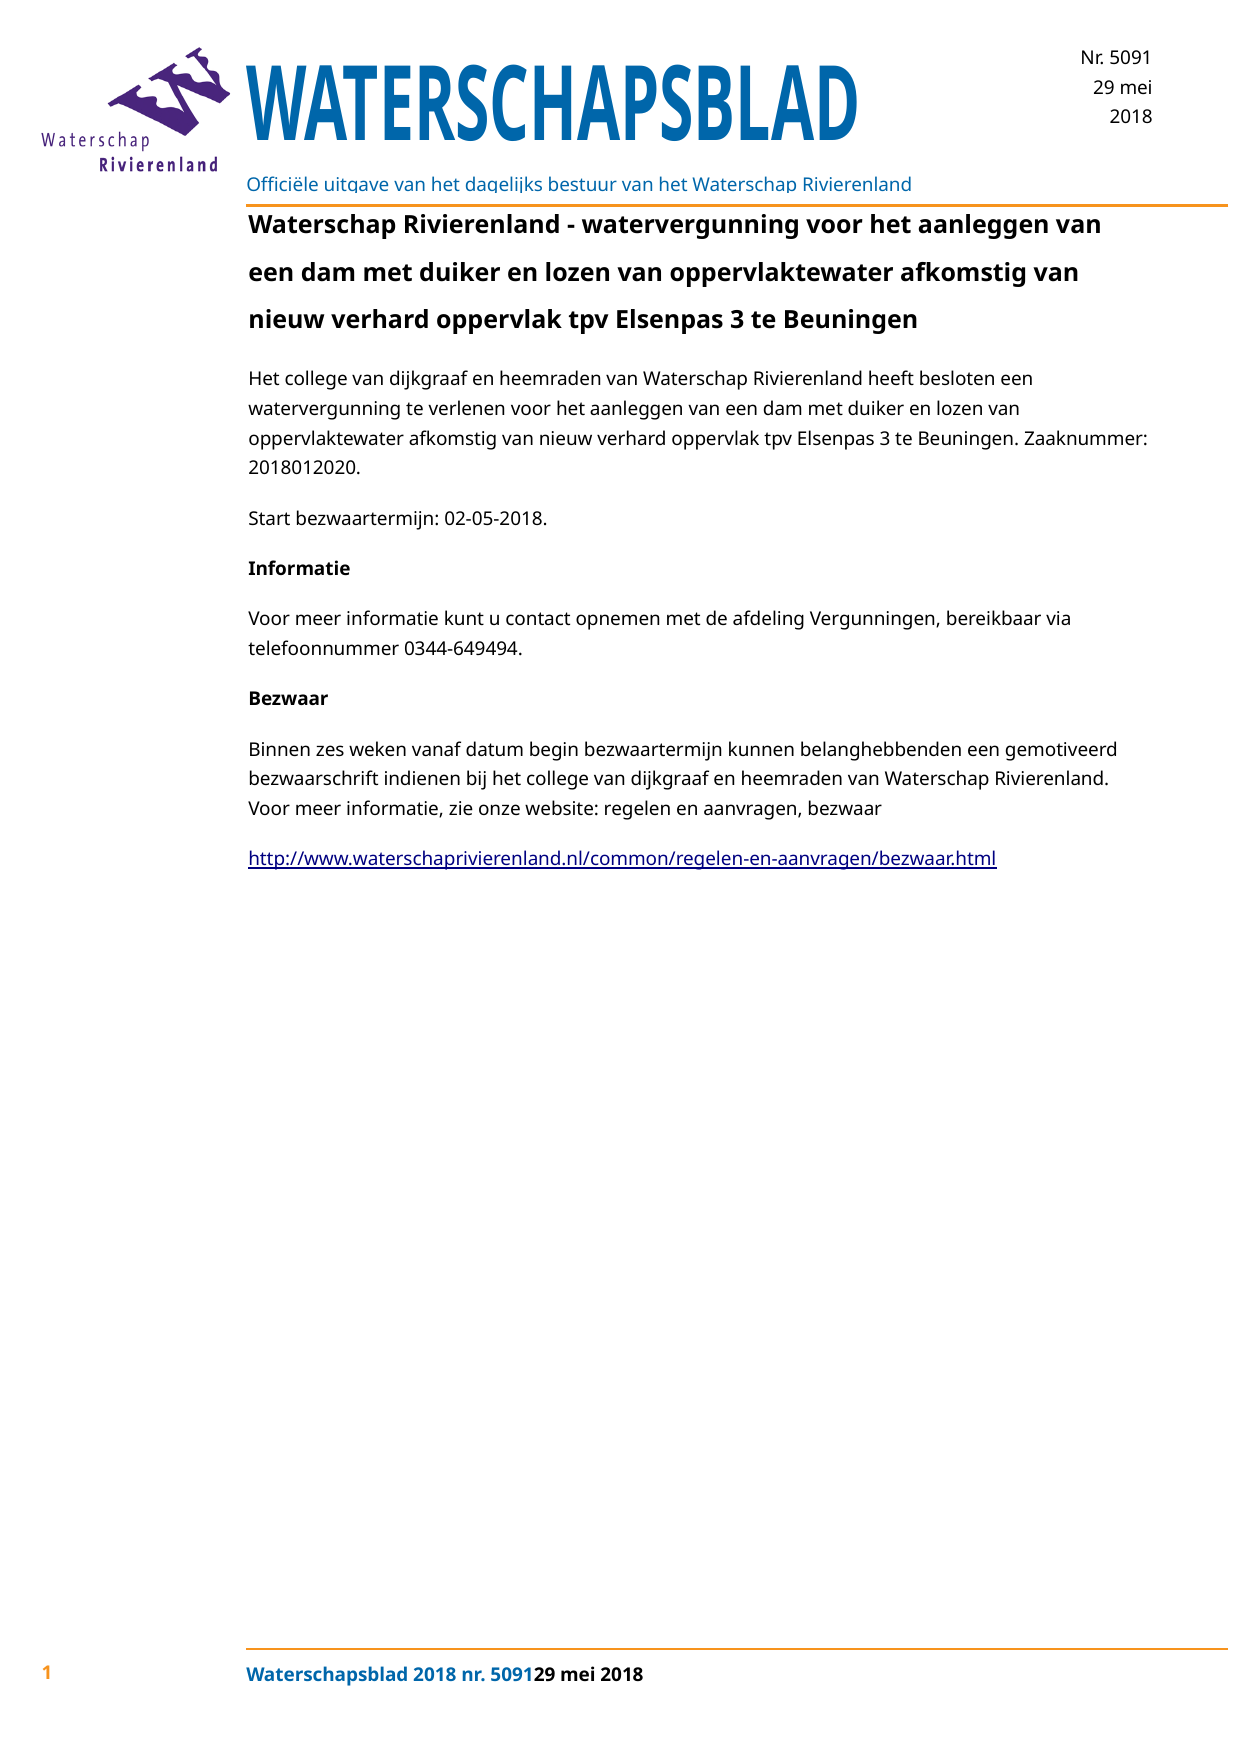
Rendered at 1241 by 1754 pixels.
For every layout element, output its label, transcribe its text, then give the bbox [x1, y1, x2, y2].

text Het college van dijkgraaf en heemraden van Waterschap Rivierenland heeft besloten een watervergunning te verlenen voor het aanleggen van een dam met duiker en lozen van oppervlaktewater afkomstig van nieuw verhard oppervlak tpv Elsenpas 3 te Beuningen. Zaaknummer: 2018012020. [248, 366, 1152, 480]
text Binnen zes weken vanaf datum begin bezwaartermijn kunnen belanghebbenden een gemotiveerd bezwaarschrift indienen bij het college van dijkgraaf en heemraden van Waterschap Rivierenland. Voor meer informatie, zie onze website: regelen en aanvragen, bezwaar [248, 736, 1152, 821]
picture [41, 47, 231, 172]
text Informatie [248, 555, 1152, 581]
text Waterschap Rivierenland - watervergunning voor het aanleggen van een dam met duiker en lozen van oppervlaktewater afkomstig van nieuw verhard oppervlak tpv Elsenpas 3 te Beuningen [248, 207, 1152, 336]
text http://www.waterschaprivierenland.nl/common/regelen-en-aanvragen/bezwaar.html [248, 846, 1152, 871]
text Voor meer informatie kunt u contact opnemen met de afdeling Vergunningen, bereikbaar via telefoonnummer 0344-649494. [248, 606, 1152, 661]
text Bezwaar [248, 686, 1152, 711]
text Start bezwaartermijn: 02-05-2018. [248, 505, 1152, 530]
